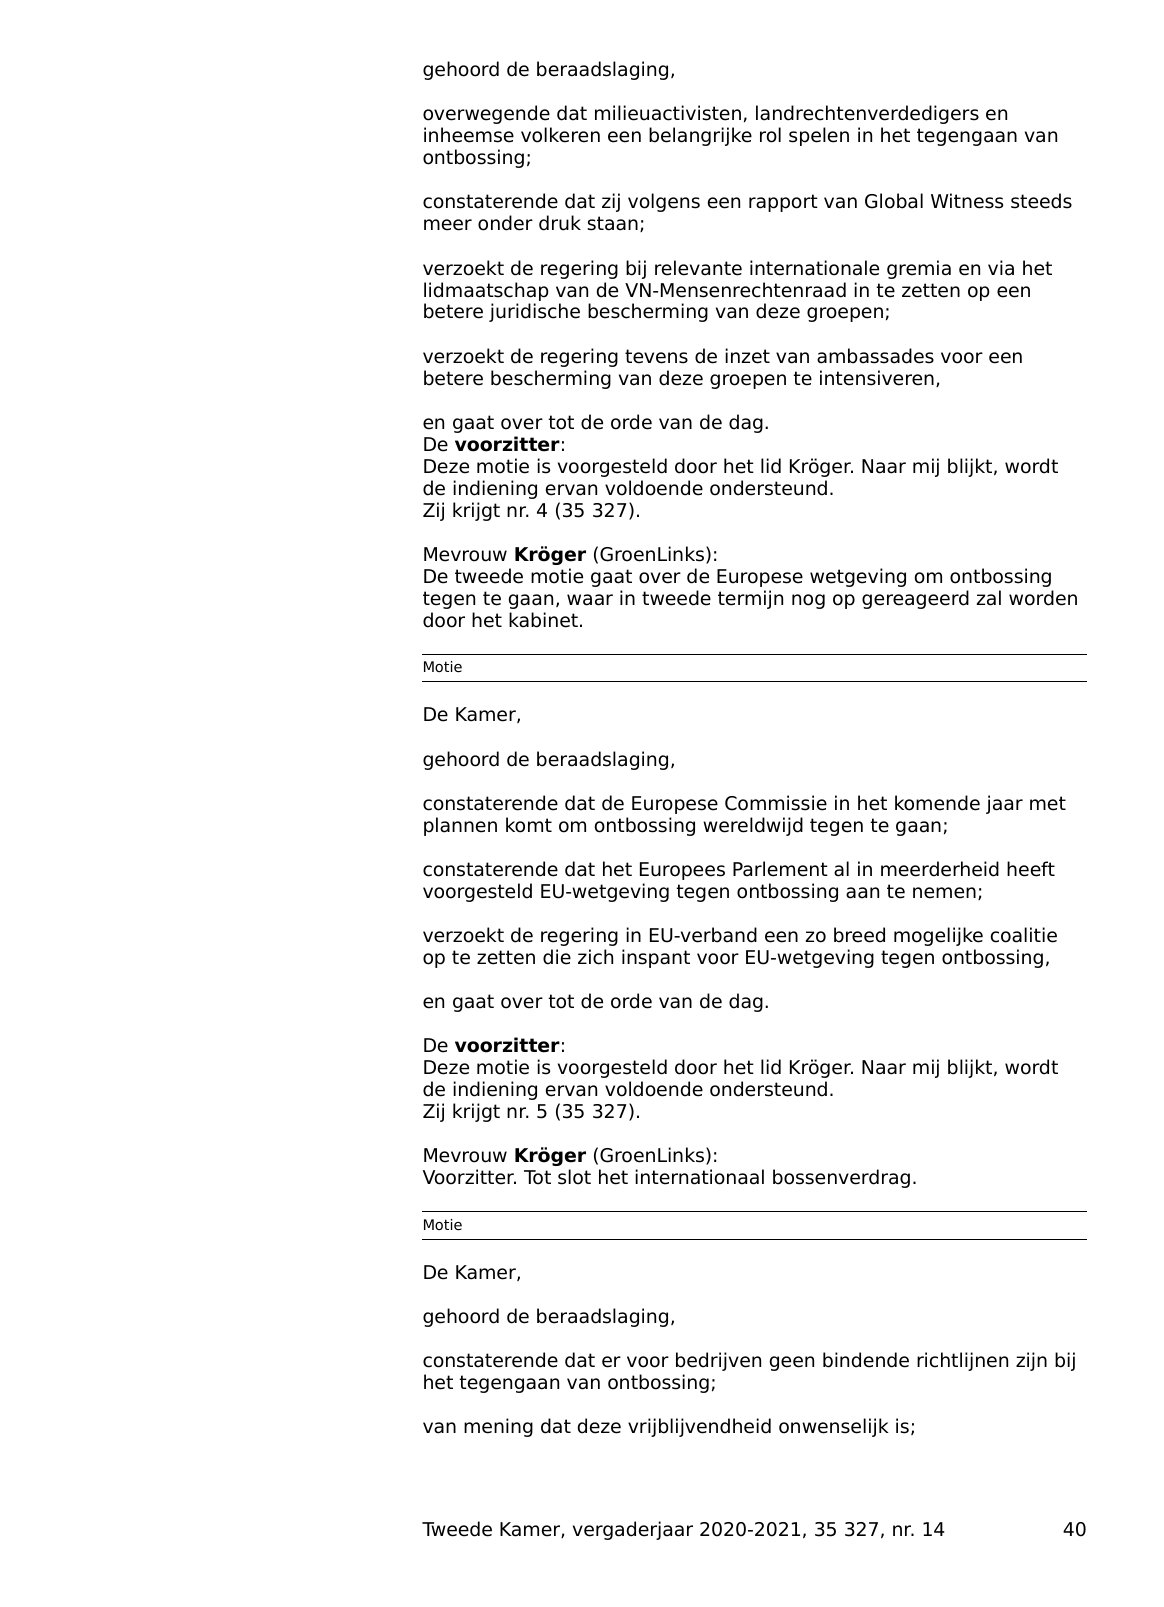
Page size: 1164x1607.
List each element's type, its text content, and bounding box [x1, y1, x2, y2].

text Deze motie is voorgesteld door het lid Kröger. Naar mij blijkt, wordt de indiening ervan voldoende ondersteund. [422, 456, 1087, 500]
text constaterende dat er voor bedrijven geen bindende richtlijnen zijn bij het tegengaan van ontbossing; [422, 1350, 1087, 1394]
text gehoord de beraadslaging, [422, 748, 1087, 770]
text De voorzitter: [422, 434, 1087, 456]
text Mevrouw Kröger (GroenLinks): [422, 544, 1087, 566]
text constaterende dat de Europese Commissie in het komende jaar met plannen komt om ontbossing wereldwijd tegen te gaan; [422, 793, 1087, 837]
text gehoord de beraadslaging, [422, 1306, 1087, 1328]
text en gaat over tot de orde van de dag. [422, 991, 1087, 1013]
text en gaat over tot de orde van de dag. [422, 412, 1087, 434]
text Zij krijgt nr. 4 (35 327). [422, 500, 1087, 522]
text De Kamer, [422, 704, 1087, 726]
text overwegende dat milieuactivisten, landrechtenverdedigers en inheemse volkeren een belangrijke rol spelen in het tegengaan van ontbossing; [422, 103, 1087, 169]
text De voorzitter: [422, 1035, 1087, 1057]
text verzoekt de regering tevens de inzet van ambassades voor een betere bescherming van deze groepen te intensiveren, [422, 346, 1087, 389]
text verzoekt de regering bij relevante internationale gremia en via het lidmaatschap van de VN-Mensenrechtenraad in te zetten op een betere juridische bescherming van deze groepen; [422, 257, 1087, 323]
table_header Motie [422, 655, 1087, 681]
table_header Motie [422, 1212, 1087, 1238]
text verzoekt de regering in EU-verband een zo breed mogelijke coalitie op te zetten die zich inspant voor EU-wetgeving tegen ontbossing, [422, 925, 1087, 969]
text constaterende dat het Europees Parlement al in meerderheid heeft voorgesteld EU-wetgeving tegen ontbossing aan te nemen; [422, 859, 1087, 903]
text gehoord de beraadslaging, [422, 59, 1087, 81]
text De Kamer, [422, 1262, 1087, 1284]
text Voorzitter. Tot slot het internationaal bossenverdrag. [422, 1167, 1087, 1189]
text Deze motie is voorgesteld door het lid Kröger. Naar mij blijkt, wordt de indiening ervan voldoende ondersteund. [422, 1057, 1087, 1101]
text Zij krijgt nr. 5 (35 327). [422, 1101, 1087, 1123]
text Mevrouw Kröger (GroenLinks): [422, 1145, 1087, 1167]
text van mening dat deze vrijblijvendheid onwenselijk is; [422, 1416, 1087, 1438]
text constaterende dat zij volgens een rapport van Global Witness steeds meer onder druk staan; [422, 191, 1087, 235]
text De tweede motie gaat over de Europese wetgeving om ontbossing tegen te gaan, waar in tweede termijn nog op gereageerd zal worden door het kabinet. [422, 566, 1087, 632]
